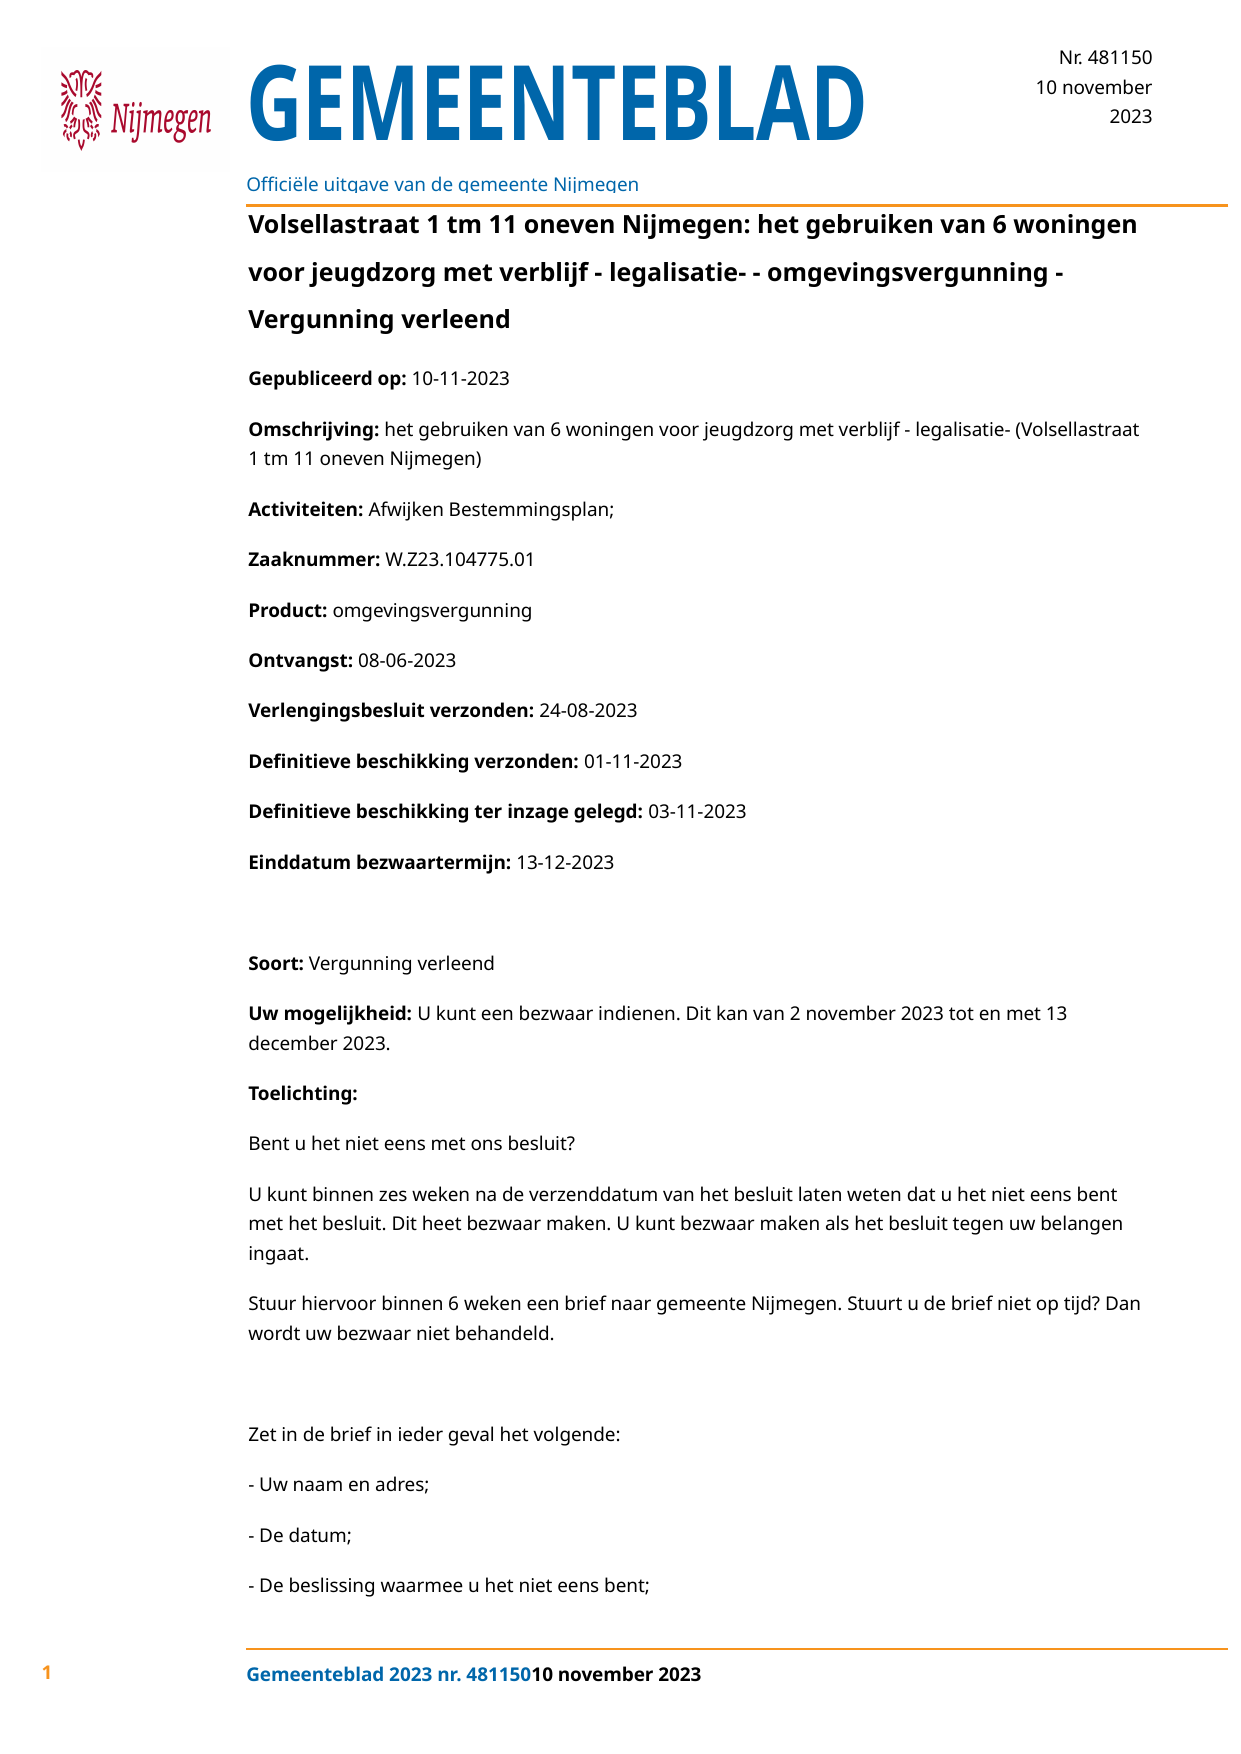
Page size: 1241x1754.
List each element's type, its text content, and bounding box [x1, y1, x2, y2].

text - Uw naam en adres; [248, 1471, 1152, 1497]
text Product: omgevingsvergunning [248, 597, 1152, 622]
text Soort: Vergunning verleend [248, 950, 1152, 975]
text Uw mogelijkheid: U kunt een bezwaar indienen. Dit kan van 2 november 2023 tot en met 13 december 2023. [248, 1000, 1152, 1055]
text Zaaknummer: W.Z23.104775.01 [248, 546, 1152, 572]
text Verlengingsbesluit verzonden: 24-08-2023 [248, 698, 1152, 723]
text Zet in de brief in ieder geval het volgende: [248, 1421, 1152, 1447]
picture [41, 47, 231, 172]
text Bent u het niet eens met ons besluit? [248, 1131, 1152, 1156]
text Definitieve beschikking verzonden: 01-11-2023 [248, 748, 1152, 774]
text - De datum; [248, 1522, 1152, 1547]
text Gepubliceerd op: 10-11-2023 [248, 366, 1152, 391]
text U kunt binnen zes weken na de verzenddatum van het besluit laten weten dat u het niet eens bent met het besluit. Dit heet bezwaar maken. U kunt bezwaar maken als het besluit tegen uw belangen ingaat. [248, 1181, 1152, 1266]
text Ontvangst: 08-06-2023 [248, 647, 1152, 673]
text Einddatum bezwaartermijn: 13-12-2023 [248, 849, 1152, 874]
text Toelichting: [248, 1080, 1152, 1106]
text Volsellastraat 1 tm 11 oneven Nijmegen: het gebruiken van 6 woningen voor jeugdzorg met verblijf - legalisatie- - omgevingsvergunning - Vergunning verleend [248, 207, 1152, 336]
text Stuur hiervoor binnen 6 weken een brief naar gemeente Nijmegen. Stuurt u de brief niet op tijd? Dan wordt uw bezwaar niet behandeld. [248, 1291, 1152, 1346]
text Activiteiten: Afwijken Bestemmingsplan; [248, 496, 1152, 522]
text Omschrijving: het gebruiken van 6 woningen voor jeugdzorg met verblijf - legalisatie- (Volsellastraat 1 tm 11 oneven Nijmegen) [248, 416, 1152, 471]
text Definitieve beschikking ter inzage gelegd: 03-11-2023 [248, 798, 1152, 824]
text - De beslissing waarmee u het niet eens bent; [248, 1572, 1152, 1598]
